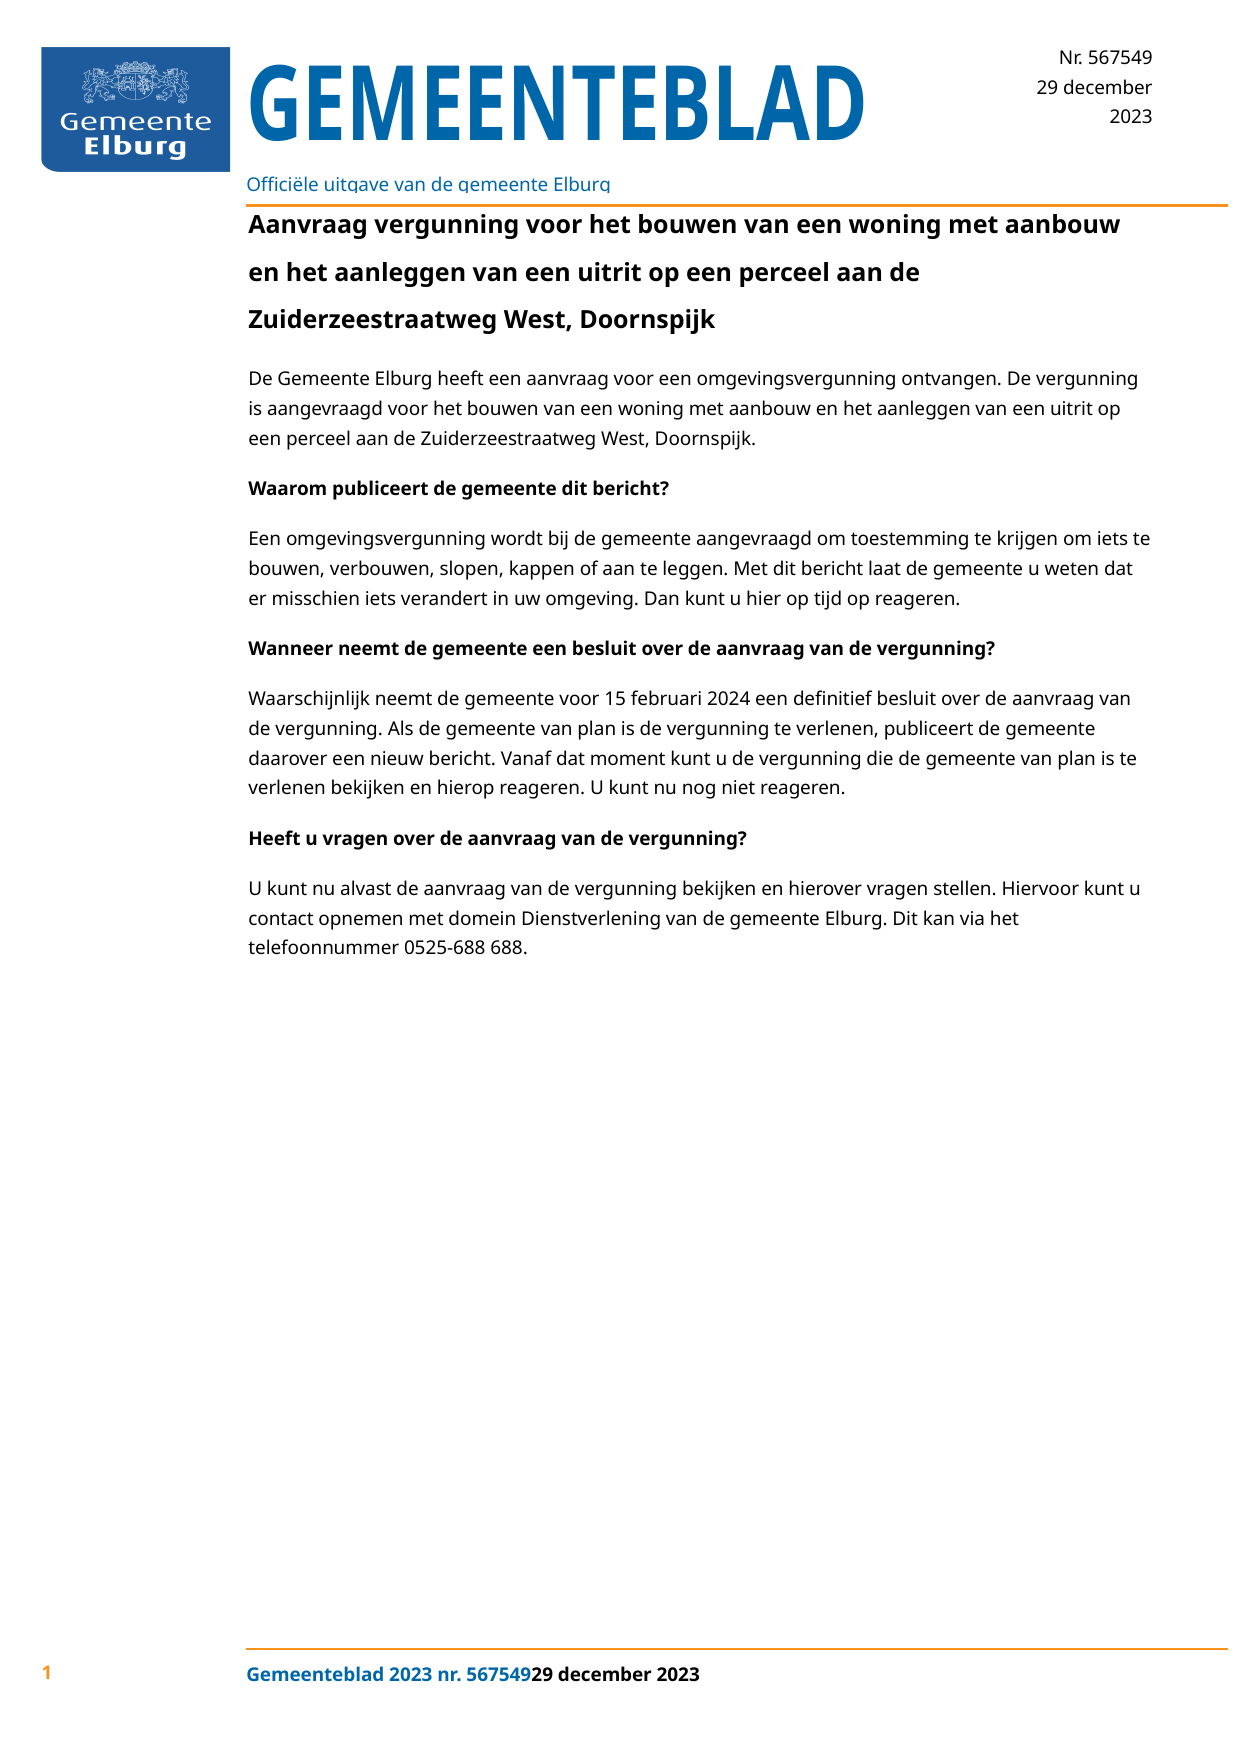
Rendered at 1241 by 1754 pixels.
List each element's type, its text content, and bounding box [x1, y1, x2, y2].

text Waarschijnlijk neemt de gemeente voor 15 februari 2024 een definitief besluit over de aanvraag van de vergunning. Als de gemeente van plan is de vergunning te verlenen, publiceert de gemeente daarover een nieuw bericht. Vanaf dat moment kunt u de vergunning die de gemeente van plan is te verlenen bekijken en hierop reageren. U kunt nu nog niet reageren. [248, 686, 1152, 800]
text U kunt nu alvast de aanvraag van de vergunning bekijken en hierover vragen stellen. Hiervoor kunt u contact opnemen met domein Dienstverlening van de gemeente Elburg. Dit kan via het telefoonnummer 0525-688 688. [248, 875, 1152, 960]
text De Gemeente Elburg heeft een aanvraag voor een omgevingsvergunning ontvangen. De vergunning is aangevraagd voor het bouwen van een woning met aanbouw en het aanleggen van een uitrit op een perceel aan de Zuiderzeestraatweg West, Doornspijk. [248, 366, 1152, 450]
text Waarom publiceert de gemeente dit bericht? [248, 475, 1152, 501]
text Heeft u vragen over de aanvraag van de vergunning? [248, 825, 1152, 850]
text Een omgevingsvergunning wordt bij de gemeente aangevraagd om toestemming te krijgen om iets te bouwen, verbouwen, slopen, kappen of aan te leggen. Met dit bericht laat de gemeente u weten dat er misschien iets verandert in uw omgeving. Dan kunt u hier op tijd op reageren. [248, 526, 1152, 610]
text Wanneer neemt de gemeente een besluit over de aanvraag van de vergunning? [248, 635, 1152, 661]
text Aanvraag vergunning voor het bouwen van een woning met aanbouw en het aanleggen van een uitrit op een perceel aan de Zuiderzeestraatweg West, Doornspijk [248, 207, 1152, 336]
picture [41, 47, 231, 172]
